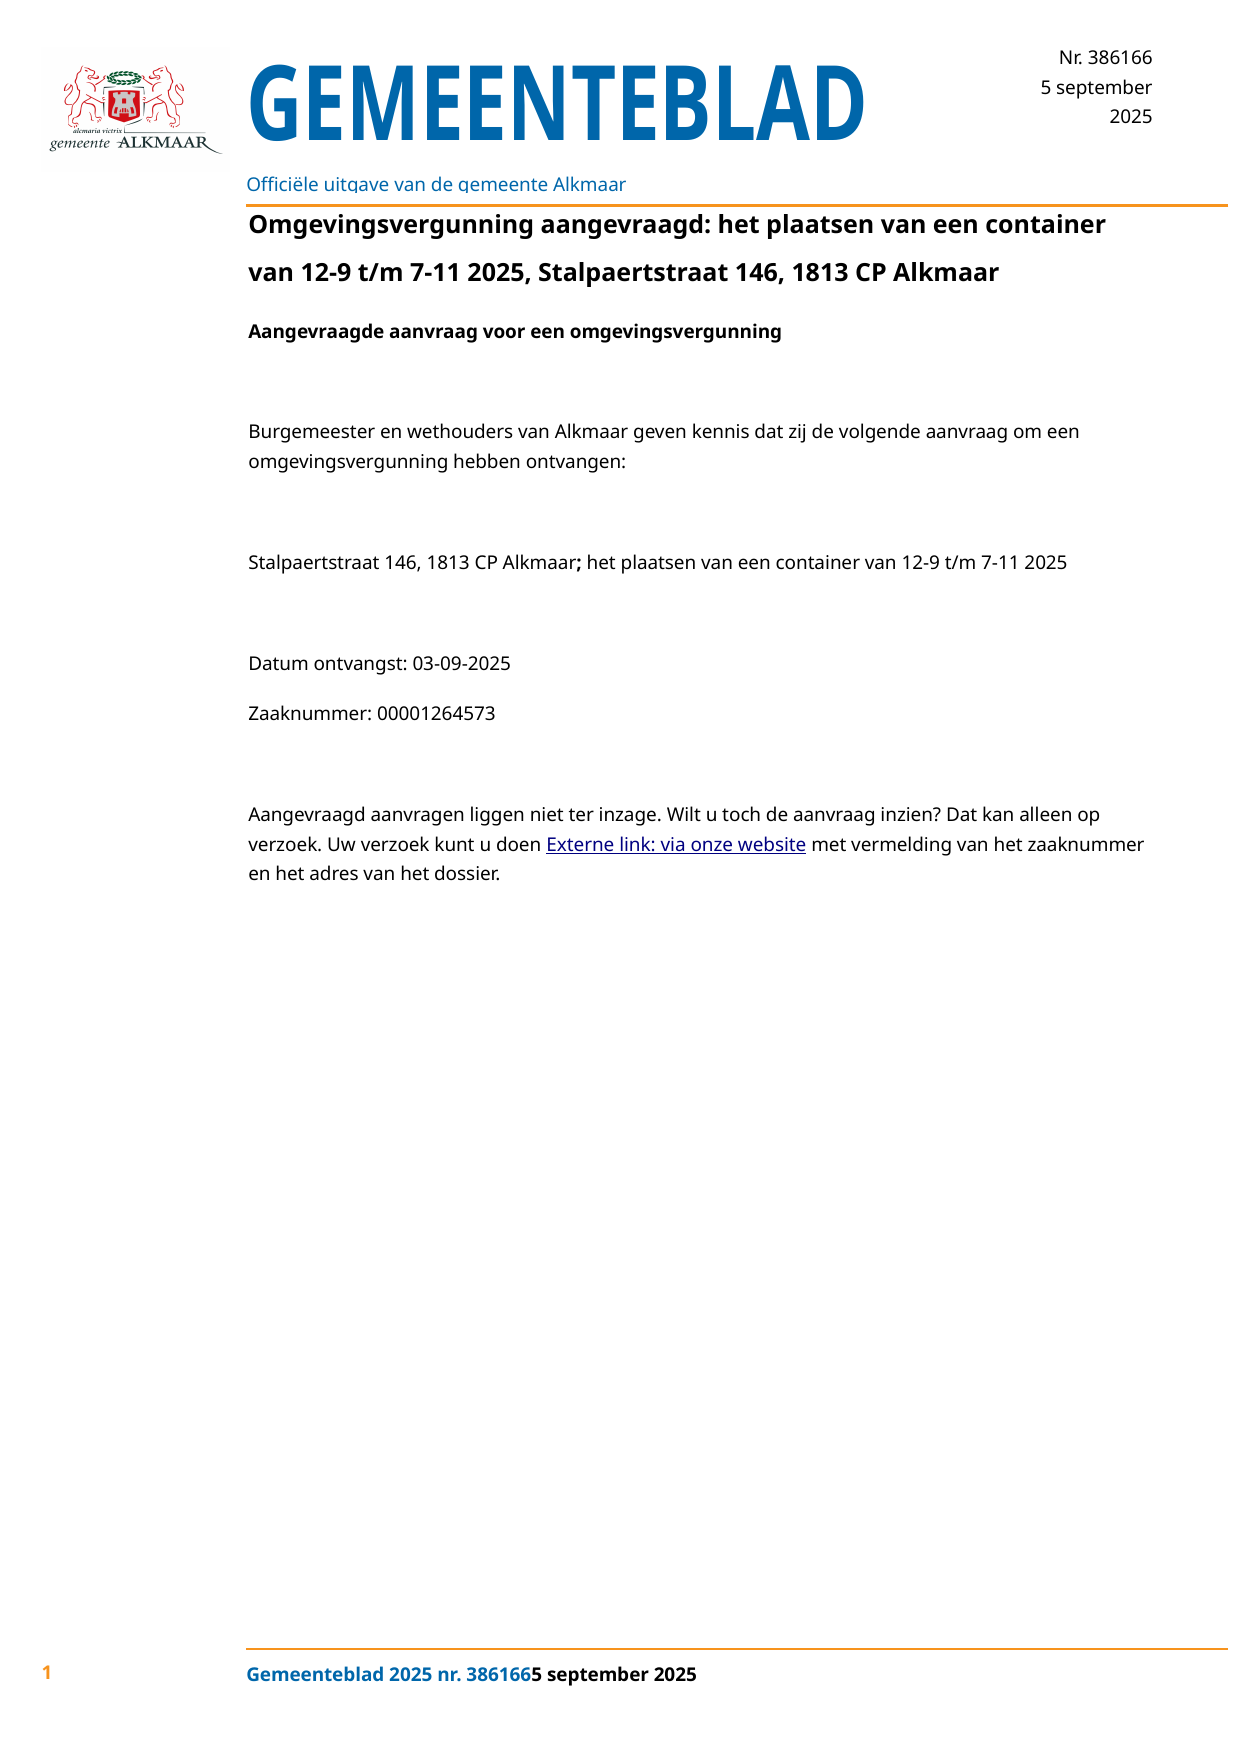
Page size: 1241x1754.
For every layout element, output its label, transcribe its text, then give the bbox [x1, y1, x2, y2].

text Aangevraagd aanvragen liggen niet ter inzage. Wilt u toch de aanvraag inzien? Dat kan alleen op verzoek. Uw verzoek kunt u doen Externe link: via onze website met vermelding van het zaaknummer en het adres van het dossier. [248, 801, 1152, 886]
text Stalpaertstraat 146, 1813 CP Alkmaar; het plaatsen van een container van 12-9 t/m 7-11 2025 [248, 549, 1152, 575]
text Datum ontvangst: 03-09-2025 [248, 650, 1152, 676]
text Aangevraagde aanvraag voor een omgevingsvergunning [248, 318, 1152, 344]
text Zaaknummer: 00001264573 [248, 700, 1152, 726]
picture [41, 47, 231, 172]
text Omgevingsvergunning aangevraagd: het plaatsen van een container van 12-9 t/m 7-11 2025, Stalpaertstraat 146, 1813 CP Alkmaar [248, 207, 1152, 288]
text Burgemeester en wethouders van Alkmaar geven kennis dat zij de volgende aanvraag om een omgevingsvergunning hebben ontvangen: [248, 419, 1152, 474]
